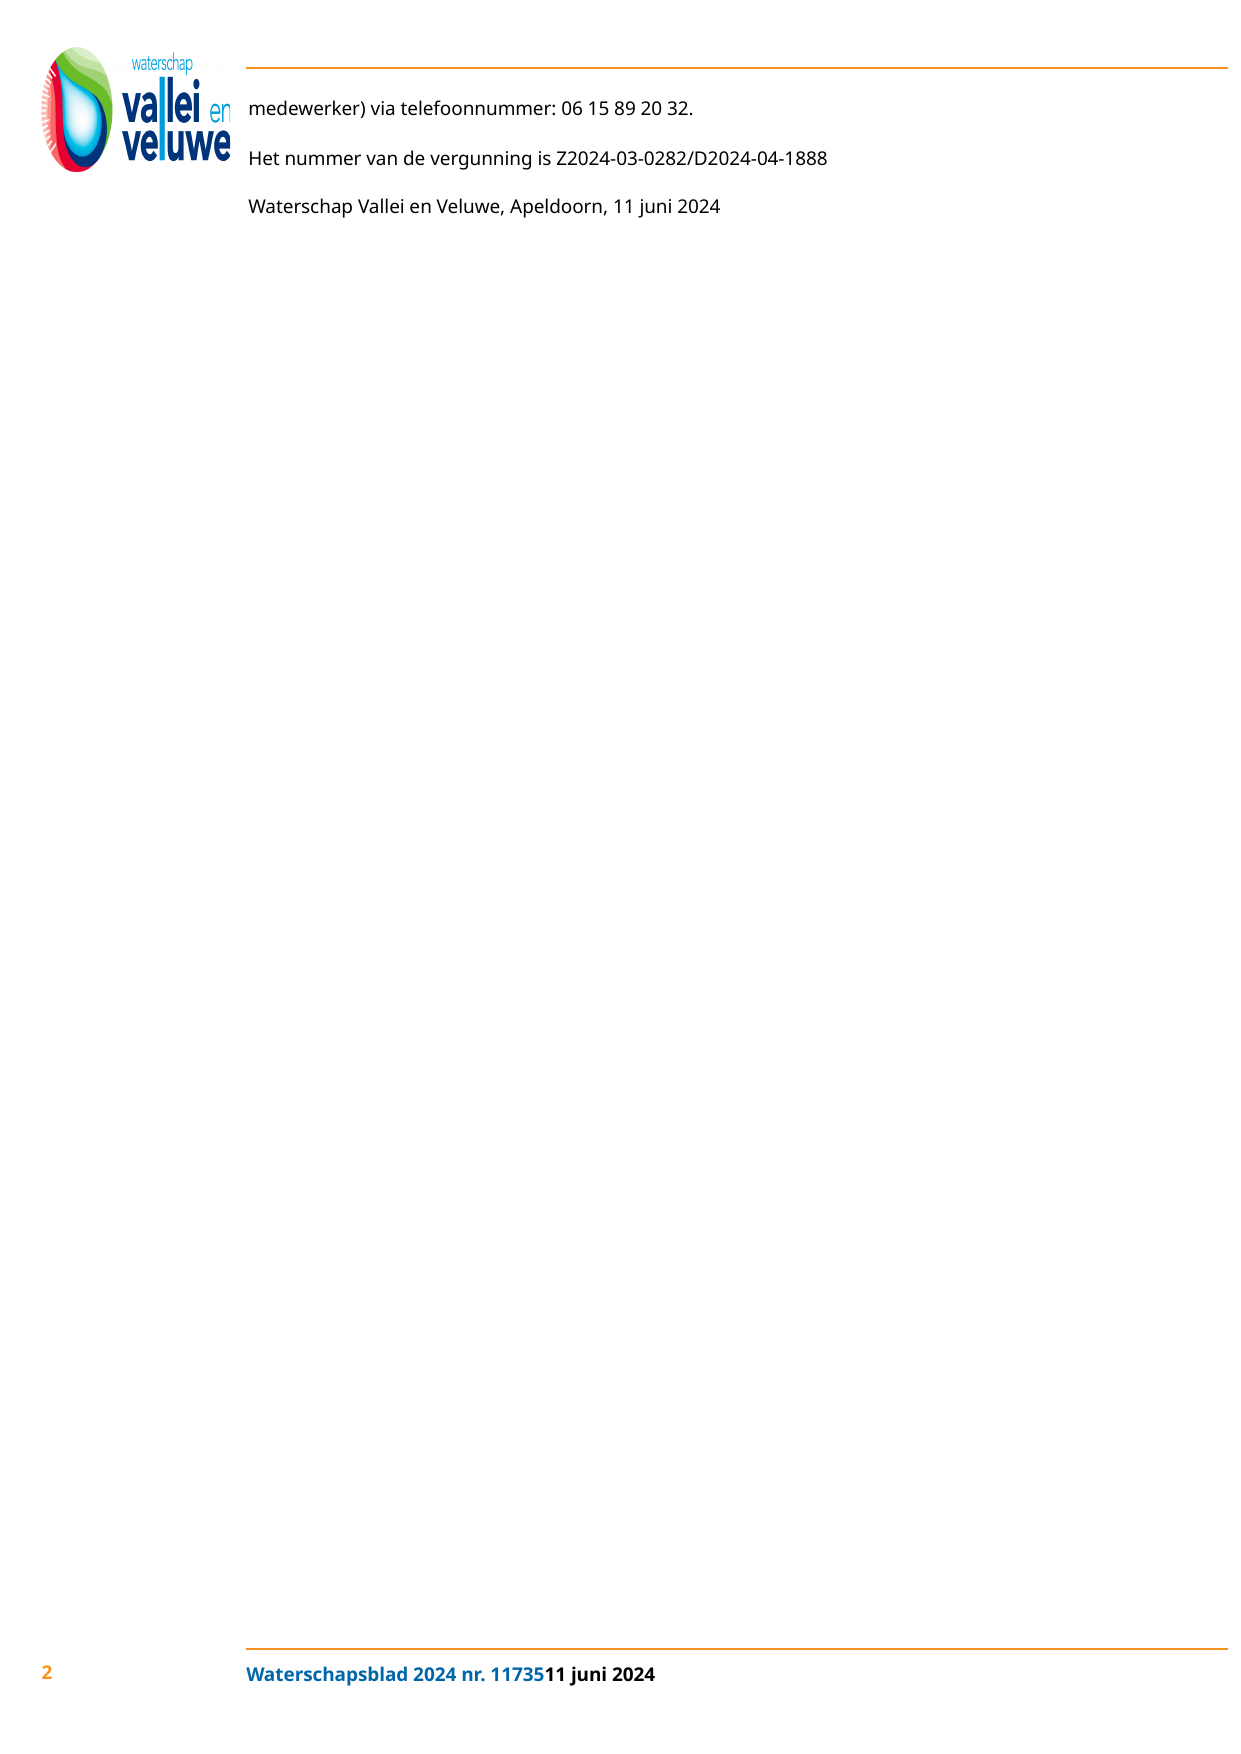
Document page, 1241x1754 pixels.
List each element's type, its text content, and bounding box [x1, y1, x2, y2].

picture [41, 47, 231, 172]
text Het nummer van de vergunning is Z2024-03-0282/D2024-04-1888 [248, 145, 1152, 171]
text Waterschap Vallei en Veluwe, Apeldoorn, 11 juni 2024 [248, 193, 1152, 219]
text medewerker) via telefoonnummer: 06 15 89 20 32. [248, 95, 1152, 121]
